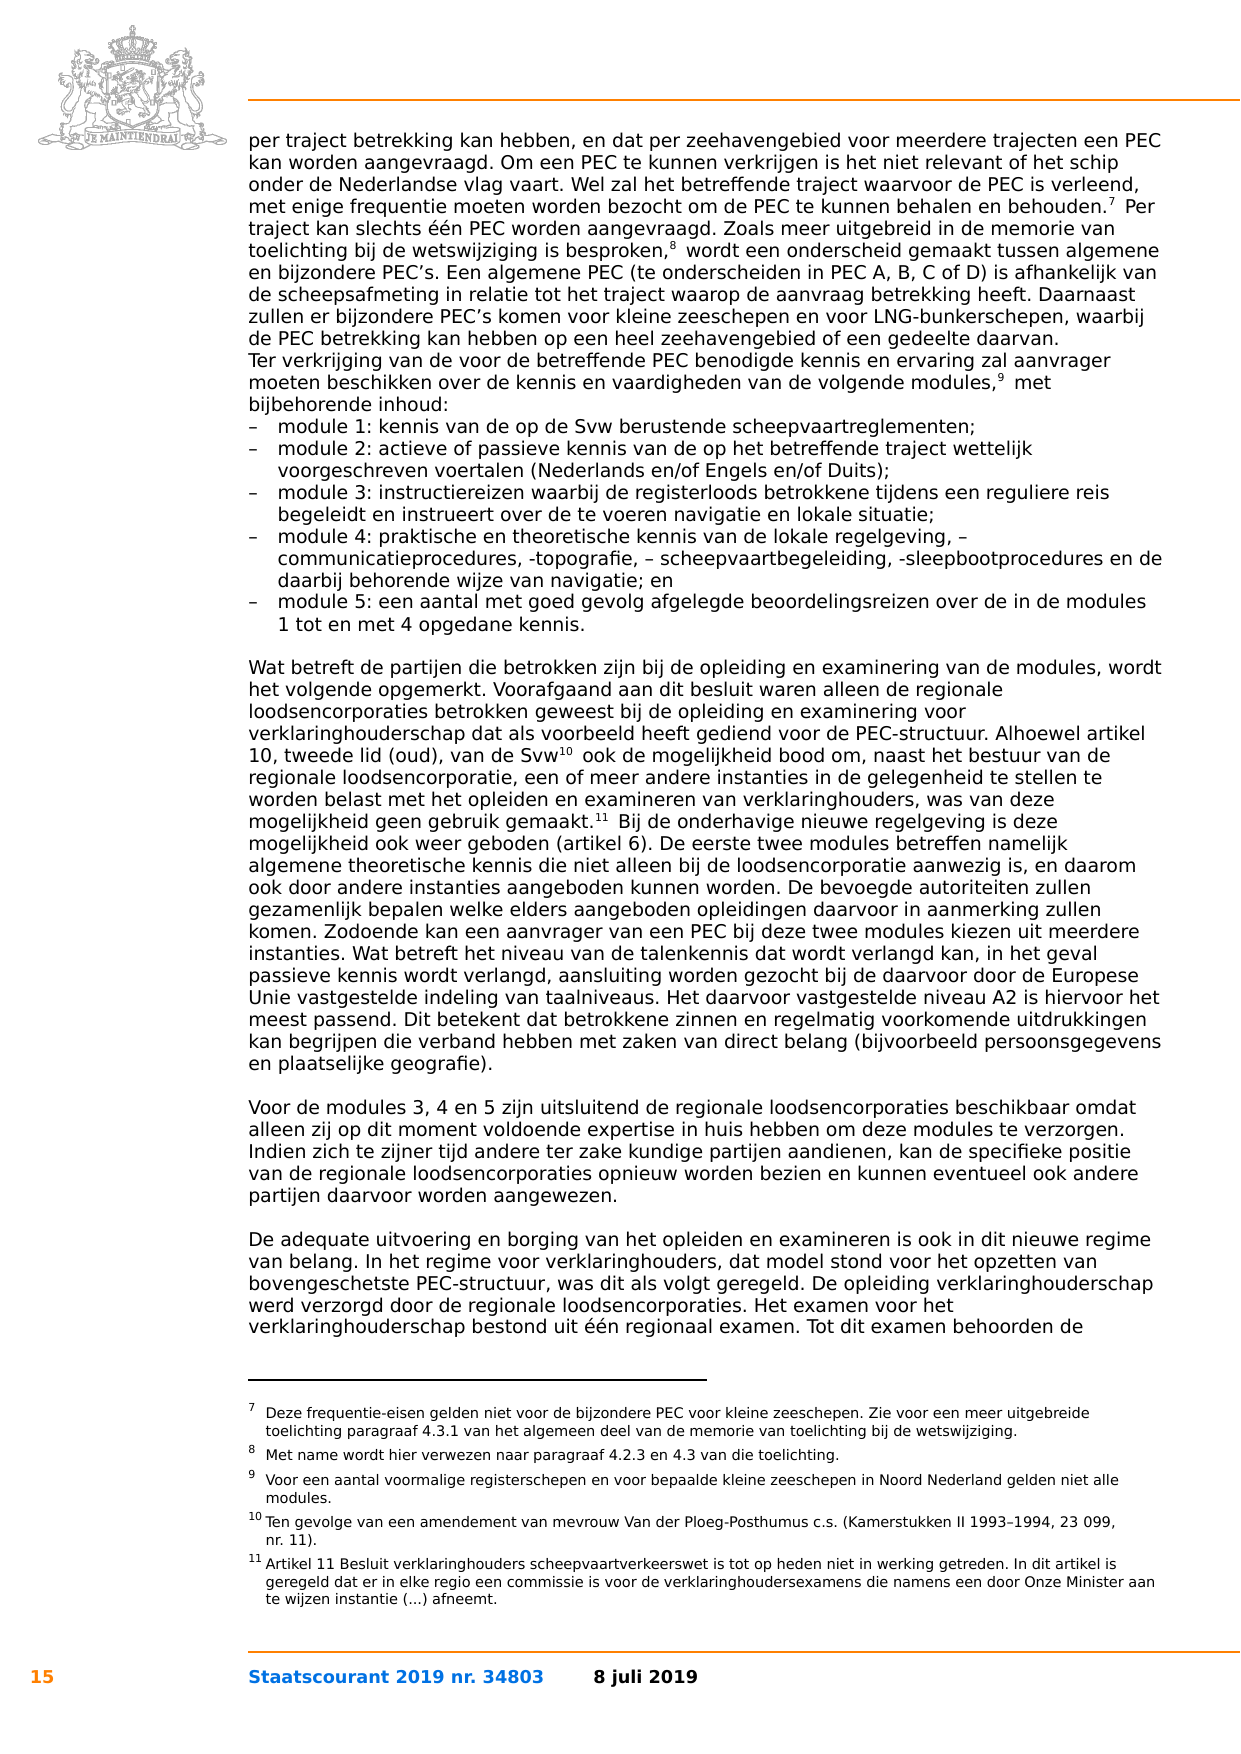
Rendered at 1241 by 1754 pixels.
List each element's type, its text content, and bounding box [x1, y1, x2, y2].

text Ten gevolge van een amendement van mevrouw Van der Ploeg-Posthumus c.s. (Kamerstukken II 1993–1994, 23 099, nr. 11). [248, 1510, 1163, 1549]
text Artikel 11 Besluit verklaringhouders scheepvaartverkeerswet is tot op heden niet in werking getreden. In dit artikel is geregeld dat er in elke regio een commissie is voor de verklaringhoudersexamens die namens een door Onze Minister aan te wijzen instantie (...) afneemt. [248, 1552, 1163, 1608]
text Voor de modules 3, 4 en 5 zijn uitsluitend de regionale loodsencorporaties beschikbaar omdat alleen zij op dit moment voldoende expertise in huis hebben om deze modules te verzorgen. Indien zich te zijner tijd andere ter zake kundige partijen aandienen, kan de specifieke positie van de regionale loodsencorporaties opnieuw worden bezien en kunnen eventueel ook andere partijen daarvoor worden aangewezen. [248, 1097, 1163, 1207]
text per traject betrekking kan hebben, en dat per zeehavengebied voor meerdere trajecten een PEC kan worden aangevraagd. Om een PEC te kunnen verkrijgen is het niet relevant of het schip onder de Nederlandse vlag vaart. Wel zal het betreffende traject waarvoor de PEC is verleend, met enige frequentie moeten worden bezocht om de PEC te kunnen behalen en behouden. Per traject kan slechts één PEC worden aangevraagd. Zoals meer uitgebreid in de memorie van toelichting bij de wetswijziging is besproken, wordt een onderscheid gemaakt tussen algemene en bijzondere PEC’s. Een algemene PEC (te onderscheiden in PEC A, B, C of D) is afhankelijk van de scheepsafmeting in relatie tot het traject waarop de aanvraag betrekking heeft. Daarnaast zullen er bijzondere PEC’s komen voor kleine zeeschepen en voor LNG-bunkerschepen, waarbij de PEC betrekking kan hebben op een heel zeehavengebied of een gedeelte daarvan. [248, 130, 1163, 350]
text – module 4: praktische en theoretische kennis van de lokale regelgeving, – communicatieprocedures, -topografie, – scheepvaartbegeleiding, -sleepbootprocedures en de daarbij behorende wijze van navigatie; en [248, 526, 1163, 591]
text – module 1: kennis van de op de Svw berustende scheepvaartreglementen; [248, 416, 1163, 438]
text Ter verkrijging van de voor de betreffende PEC benodigde kennis en ervaring zal aanvrager moeten beschikken over de kennis en vaardigheden van de volgende modules, met bijbehorende inhoud: [248, 350, 1163, 416]
text – module 2: actieve of passieve kennis van de op het betreffende traject wettelijk voorgeschreven voertalen (Nederlands en/of Engels en/of Duits); [248, 438, 1163, 482]
text – module 5: een aantal met goed gevolg afgelegde beoordelingsreizen over de in de modules 1 tot en met 4 opgedane kennis. [248, 591, 1163, 635]
text De adequate uitvoering en borging van het opleiden en examineren is ook in dit nieuwe regime van belang. In het regime voor verklaringhouders, dat model stond voor het opzetten van bovengeschetste PEC-structuur, was dit als volgt geregeld. De opleiding verklaringhouderschap werd verzorgd door de regionale loodsencorporaties. Het examen voor het verklaringhouderschap bestond uit één regionaal examen. Tot dit examen behoorden de [248, 1228, 1163, 1338]
text Voor een aantal voormalige registerschepen en voor bepaalde kleine zeeschepen in Noord Nederland gelden niet alle modules. [248, 1468, 1163, 1507]
text – module 3: instructiereizen waarbij de registerloods betrokkene tijdens een reguliere reis begeleidt en instrueert over de te voeren navigatie en lokale situatie; [248, 482, 1163, 526]
picture [38, 25, 227, 150]
text Wat betreft de partijen die betrokken zijn bij de opleiding en examinering van de modules, wordt het volgende opgemerkt. Voorafgaand aan dit besluit waren alleen de regionale loodsencorporaties betrokken geweest bij de opleiding en examinering voor verklaringhouderschap dat als voorbeeld heeft gediend voor de PEC-structuur. Alhoewel artikel 10, tweede lid (oud), van de Svw ook de mogelijkheid bood om, naast het bestuur van de regionale loodsencorporatie, een of meer andere instanties in de gelegenheid te stellen te worden belast met het opleiden en examineren van verklaringhouders, was van deze mogelijkheid geen gebruik gemaakt. Bij de onderhavige nieuwe regelgeving is deze mogelijkheid ook weer geboden (artikel 6). De eerste twee modules betreffen namelijk algemene theoretische kennis die niet alleen bij de loodsencorporatie aanwezig is, en daarom ook door andere instanties aangeboden kunnen worden. De bevoegde autoriteiten zullen gezamenlijk bepalen welke elders aangeboden opleidingen daarvoor in aanmerking zullen komen. Zodoende kan een aanvrager van een PEC bij deze twee modules kiezen uit meerdere instanties. Wat betreft het niveau van de talenkennis dat wordt verlangd kan, in het geval passieve kennis wordt verlangd, aansluiting worden gezocht bij de daarvoor door de Europese Unie vastgestelde indeling van taalniveaus. Het daarvoor vastgestelde niveau A2 is hiervoor het meest passend. Dit betekent dat betrokkene zinnen en regelmatig voorkomende uitdrukkingen kan begrijpen die verband hebben met zaken van direct belang (bijvoorbeeld persoonsgegevens en plaatselijke geografie). [248, 657, 1163, 1075]
text Deze frequentie-eisen gelden niet voor de bijzondere PEC voor kleine zeeschepen. Zie voor een meer uitgebreide toelichting paragraaf 4.3.1 van het algemeen deel van de memorie van toelichting bij de wetswijziging. [248, 1401, 1163, 1440]
text Met name wordt hier verwezen naar paragraaf 4.2.3 en 4.3 van die toelichting. [248, 1443, 1163, 1465]
